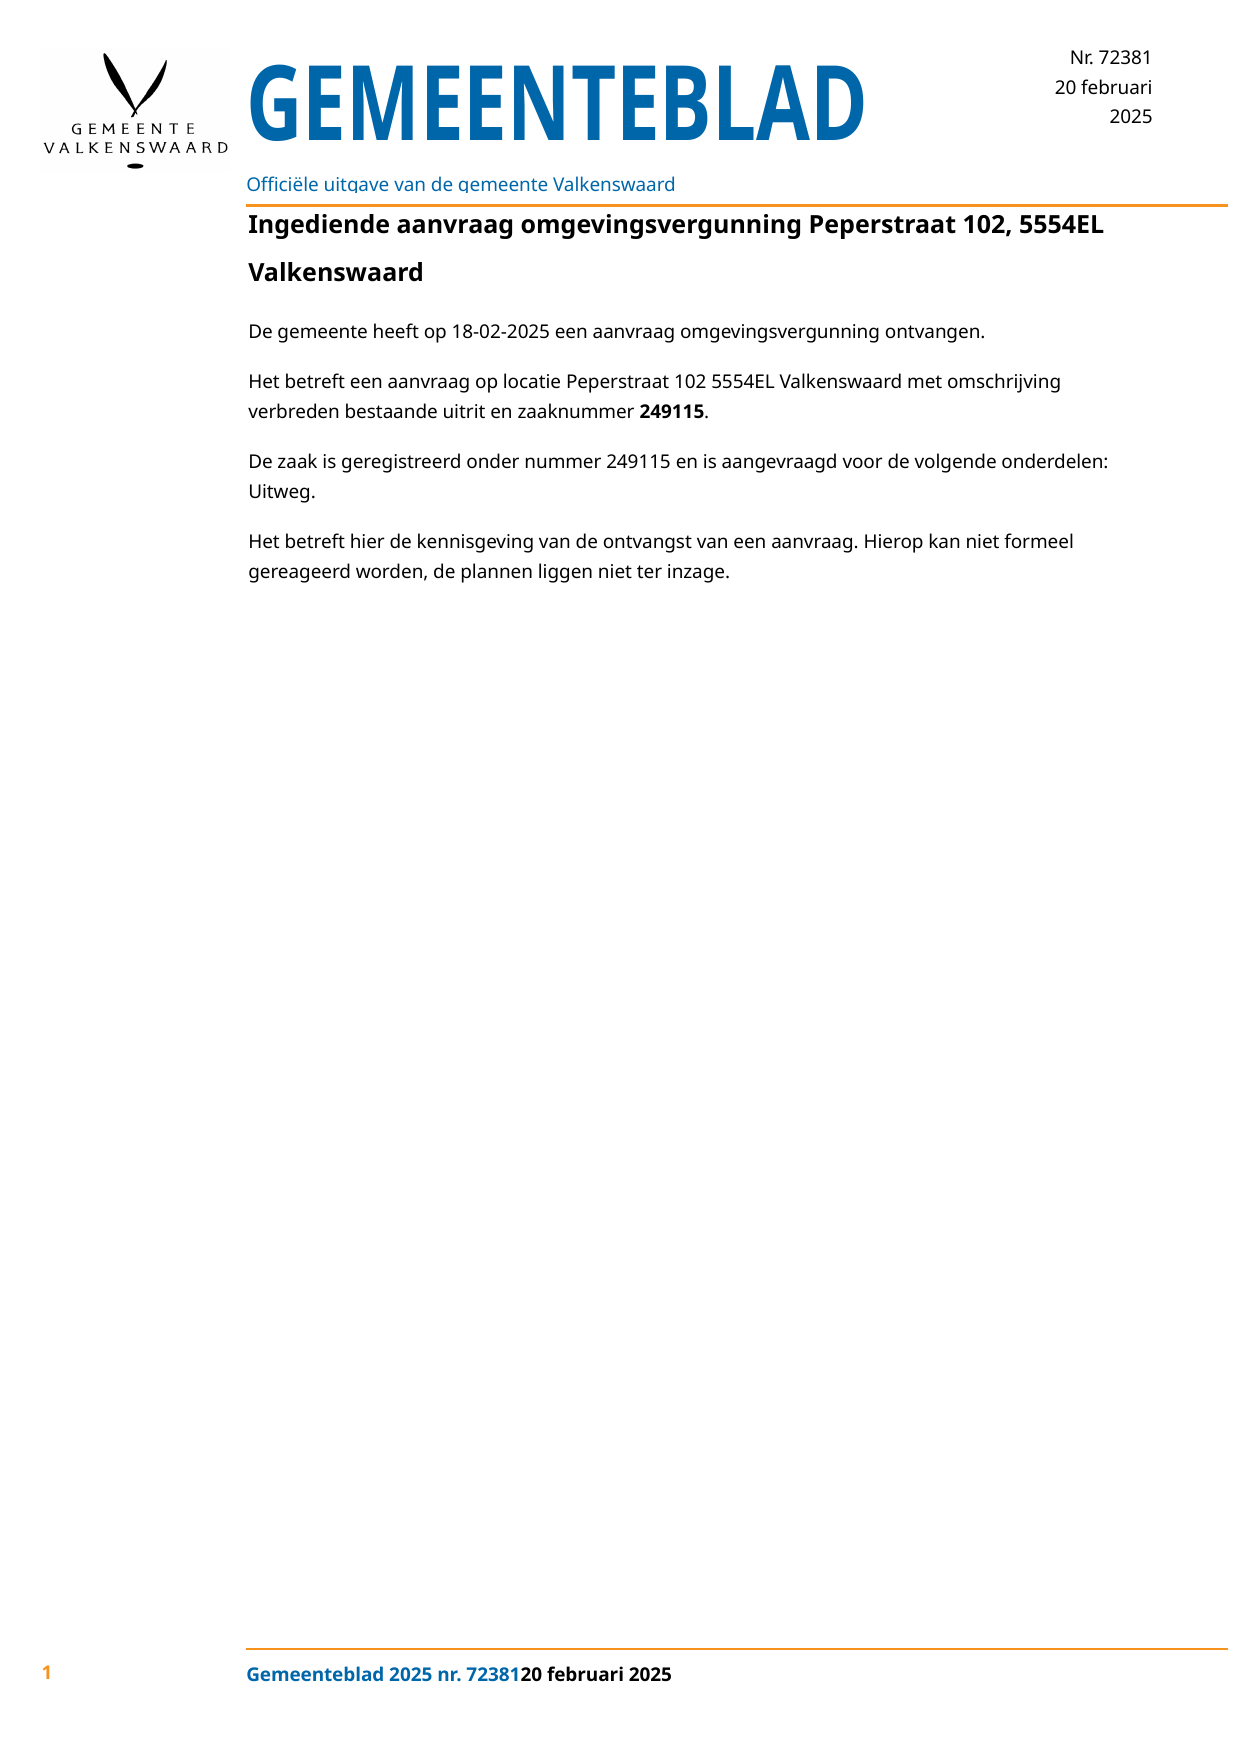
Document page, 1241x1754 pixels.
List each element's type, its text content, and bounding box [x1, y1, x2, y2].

text De zaak is geregistreerd onder nummer 249115 en is aangevraagd voor de volgende onderdelen: Uitweg. [248, 448, 1152, 504]
text De gemeente heeft op 18-02-2025 een aanvraag omgevingsvergunning ontvangen. [248, 318, 1152, 344]
picture [41, 47, 231, 172]
text Het betreft een aanvraag op locatie Peperstraat 102 5554EL Valkenswaard met omschrijving verbreden bestaande uitrit en zaaknummer 249115. [248, 368, 1152, 424]
text Ingediende aanvraag omgevingsvergunning Peperstraat 102, 5554EL Valkenswaard [248, 207, 1152, 288]
text Het betreft hier de kennisgeving van de ontvangst van een aanvraag. Hierop kan niet formeel gereageerd worden, de plannen liggen niet ter inzage. [248, 528, 1152, 584]
